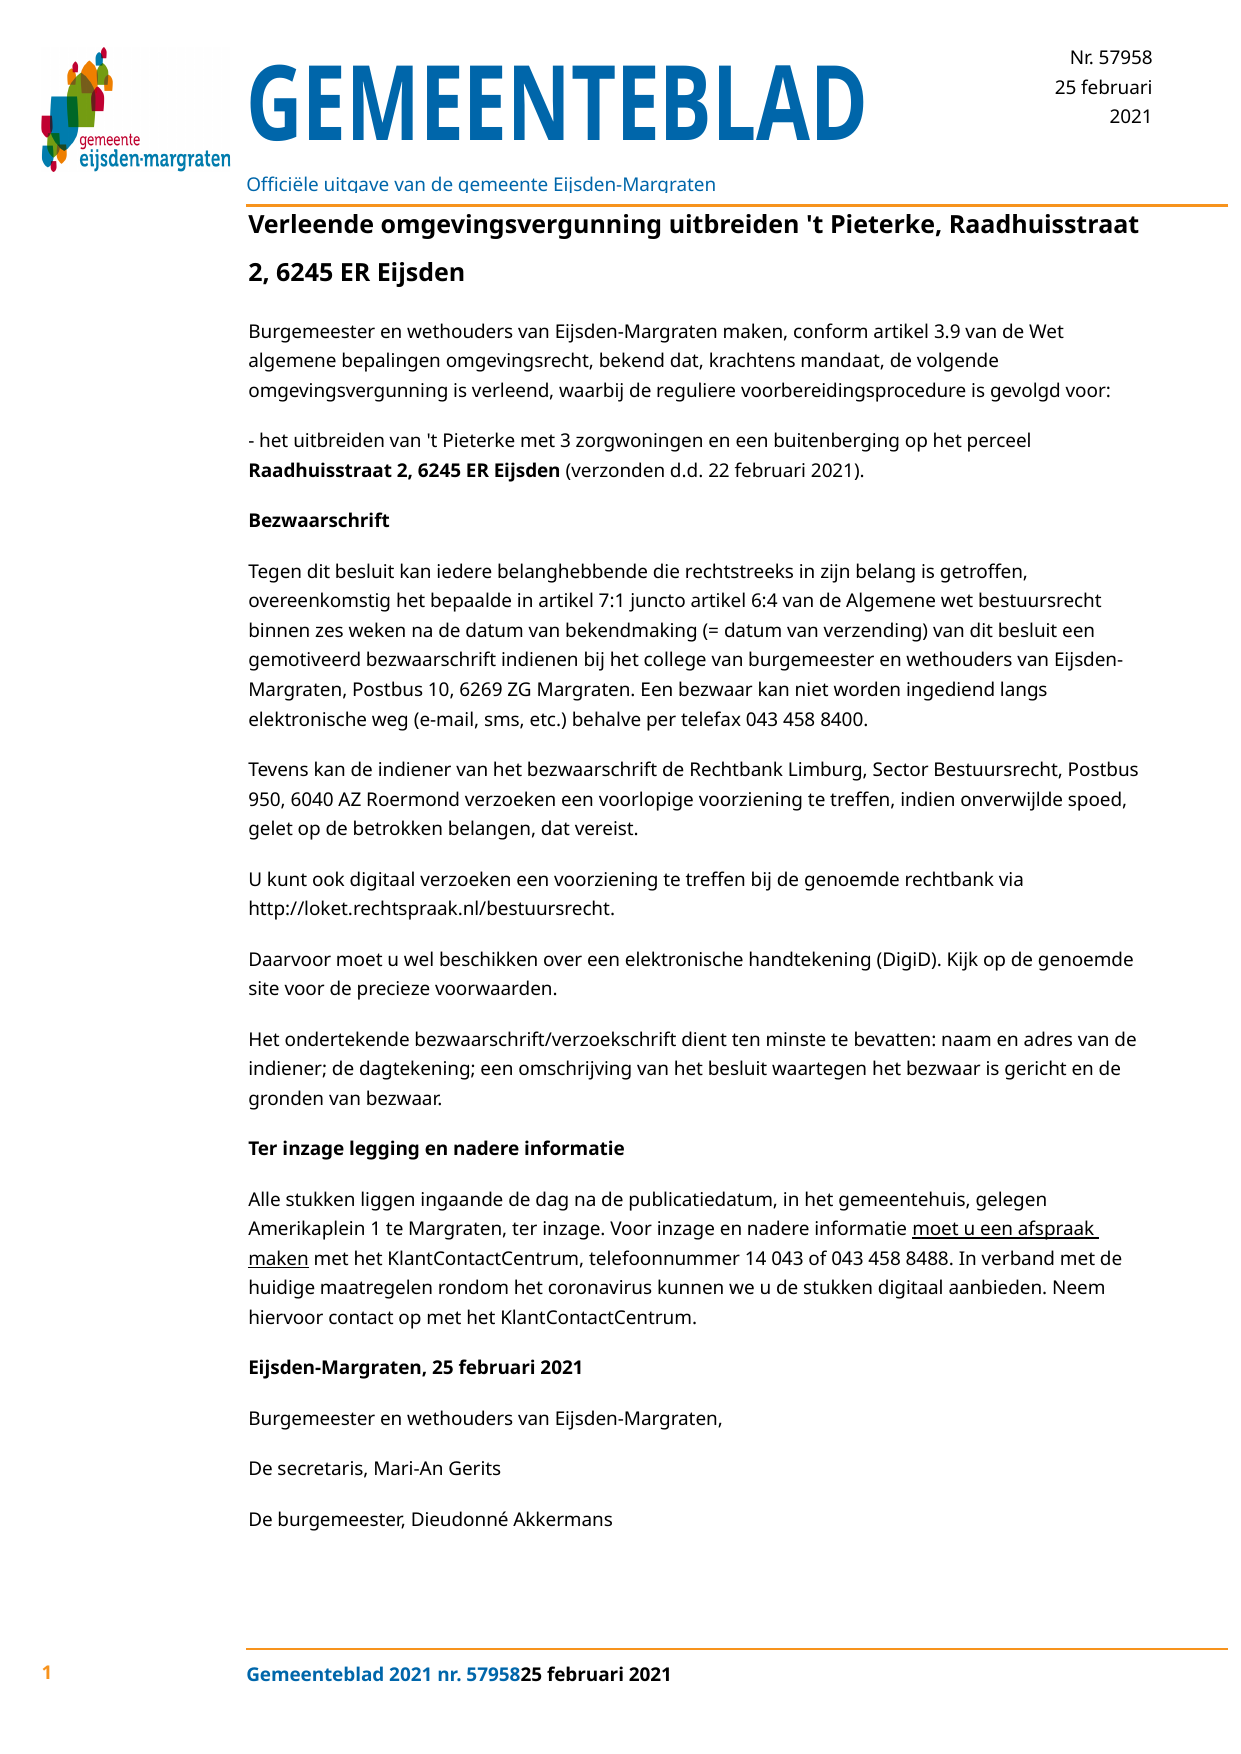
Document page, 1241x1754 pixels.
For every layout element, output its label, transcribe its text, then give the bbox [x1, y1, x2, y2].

text Daarvoor moet u wel beschikken over een elektronische handtekening (DigiD). Kijk op de genoemde site voor de precieze voorwaarden. [248, 946, 1152, 1001]
text Alle stukken liggen ingaande de dag na de publicatiedatum, in het gemeentehuis, gelegen Amerikaplein 1 te Margraten, ter inzage. Voor inzage en nadere informatie moet u een afspraak maken met het KlantContactCentrum, telefoonnummer 14 043 of 043 458 8488. In verband met de huidige maatregelen rondom het coronavirus kunnen we u de stukken digitaal aanbieden. Neem hiervoor contact op met het KlantContactCentrum. [248, 1186, 1152, 1330]
text Burgemeester en wethouders van Eijsden-Margraten maken, conform artikel 3.9 van de Wet algemene bepalingen omgevingsrecht, bekend dat, krachtens mandaat, de volgende omgevingsvergunning is verleend, waarbij de reguliere voorbereidingsprocedure is gevolgd voor: [248, 318, 1152, 403]
text Het ondertekende bezwaarschrift/verzoekschrift dient ten minste te bevatten: naam en adres van de indiener; de dagtekening; een omschrijving van het besluit waartegen het bezwaar is gericht en de gronden van bezwaar. [248, 1026, 1152, 1111]
text Verleende omgevingsvergunning uitbreiden 't Pieterke, Raadhuisstraat 2, 6245 ER Eijsden [248, 207, 1152, 288]
text De secretaris, Mari-An Gerits [248, 1455, 1152, 1481]
text Eijsden-Margraten, 25 februari 2021 [248, 1354, 1152, 1380]
text U kunt ook digitaal verzoeken een voorziening te treffen bij de genoemde rechtbank via http://loket.rechtspraak.nl/bestuursrecht. [248, 866, 1152, 921]
text De burgemeester, Dieudonné Akkermans [248, 1506, 1152, 1532]
picture [41, 47, 231, 172]
text Ter inzage legging en nadere informatie [248, 1135, 1152, 1161]
text Bezwaarschrift [248, 507, 1152, 533]
text Tegen dit besluit kan iedere belanghebbende die rechtstreeks in zijn belang is getroffen, overeenkomstig het bepaalde in artikel 7:1 juncto artikel 6:4 van de Algemene wet bestuursrecht binnen zes weken na de datum van bekendmaking (= datum van verzending) van dit besluit een gemotiveerd bezwaarschrift indienen bij het college van burgemeester en wethouders van Eijsden-Margraten, Postbus 10, 6269 ZG Margraten. Een bezwaar kan niet worden ingediend langs elektronische weg (e-mail, sms, etc.) behalve per telefax 043 458 8400. [248, 558, 1152, 732]
text Burgemeester en wethouders van Eijsden-Margraten, [248, 1405, 1152, 1431]
text - het uitbreiden van 't Pieterke met 3 zorgwoningen en een buitenberging op het perceel Raadhuisstraat 2, 6245 ER Eijsden (verzonden d.d. 22 februari 2021). [248, 427, 1152, 483]
text Tevens kan de indiener van het bezwaarschrift de Rechtbank Limburg, Sector Bestuursrecht, Postbus 950, 6040 AZ Roermond verzoeken een voorlopige voorziening te treffen, indien onverwijlde spoed, gelet op de betrokken belangen, dat vereist. [248, 756, 1152, 841]
